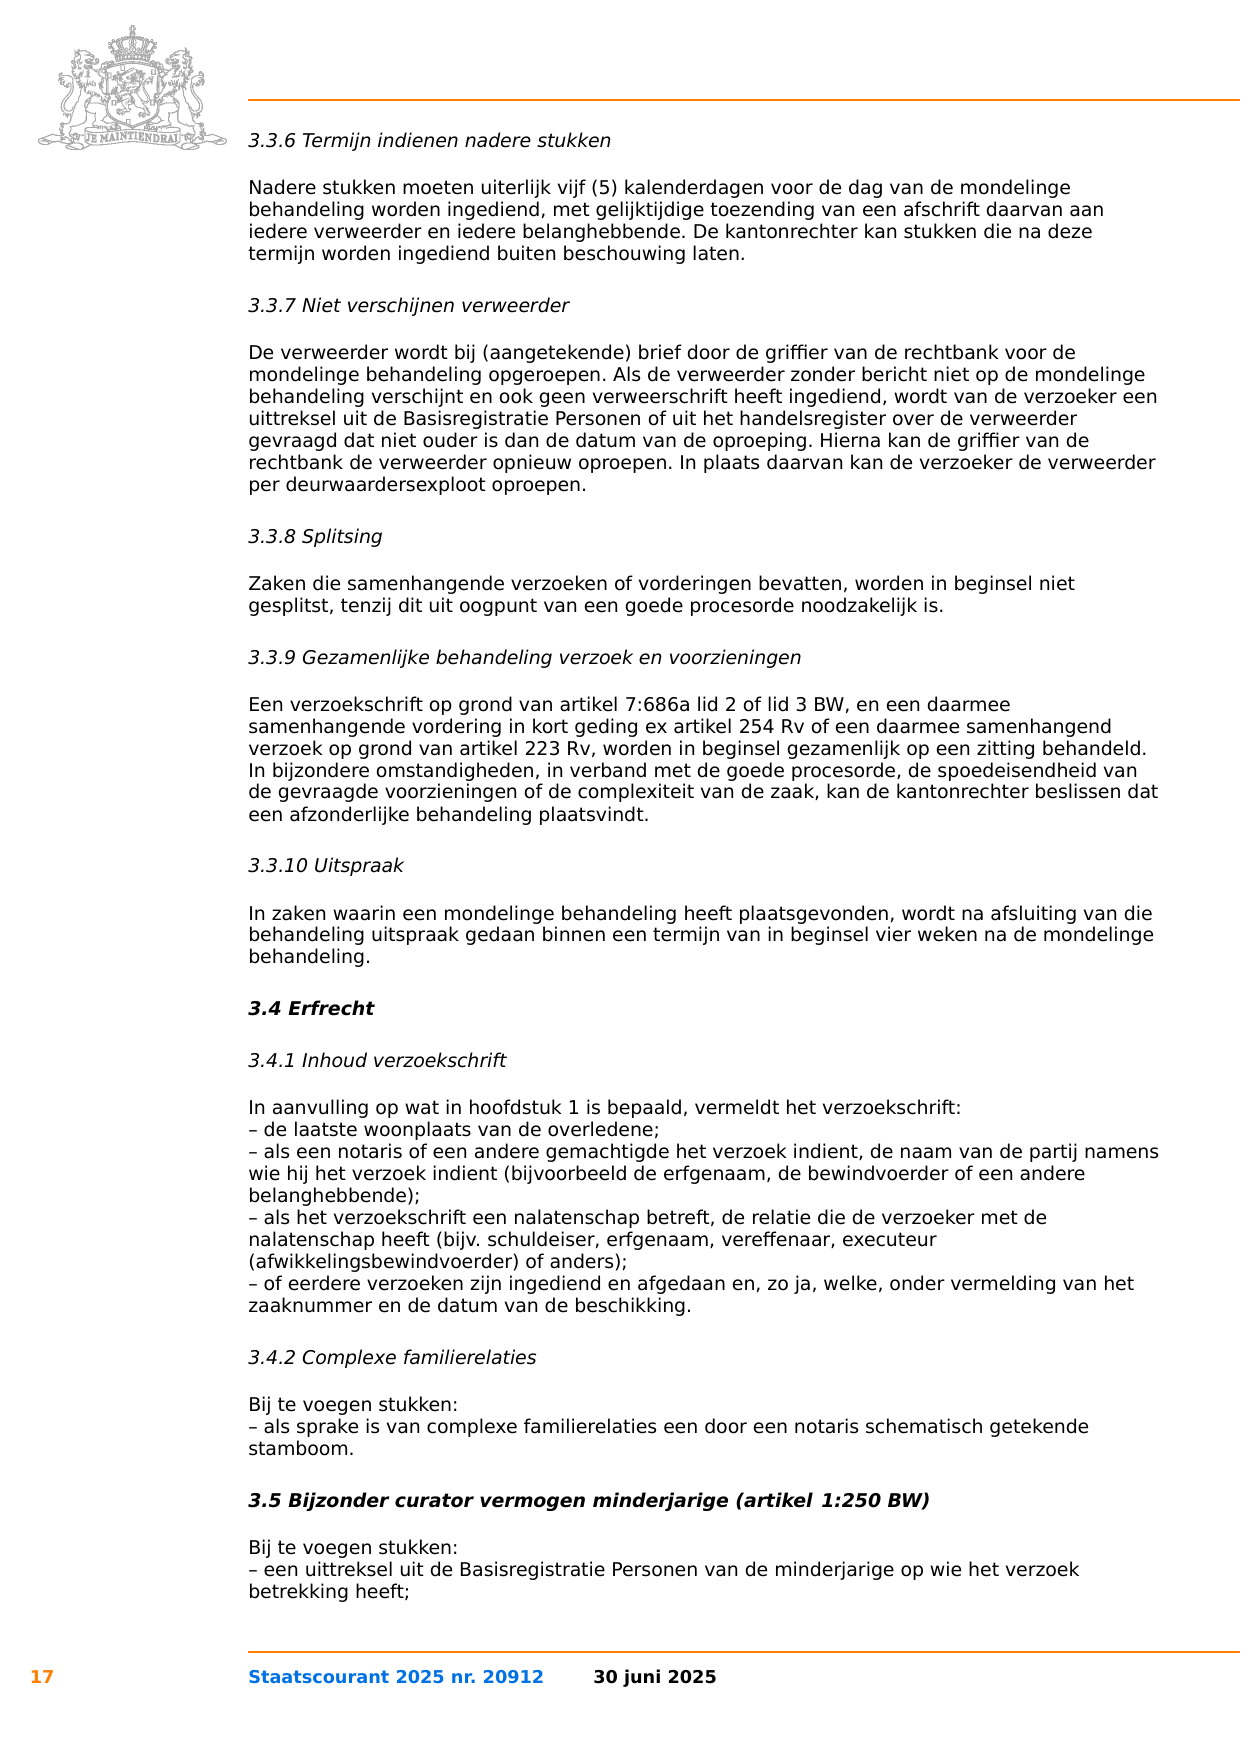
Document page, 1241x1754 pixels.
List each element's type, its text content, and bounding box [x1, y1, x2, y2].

subtitle 3.3.7 Niet verschijnen verweerder [248, 295, 1163, 317]
text In zaken waarin een mondelinge behandeling heeft plaatsgevonden, wordt na afsluiting van die behandeling uitspraak gedaan binnen een termijn van in beginsel vier weken na de mondelinge behandeling. [248, 902, 1163, 968]
subtitle 3.5 Bijzonder curator vermogen minderjarige (artikel 1:250 BW) [248, 1490, 1163, 1512]
subtitle 3.3.8 Splitsing [248, 526, 1163, 548]
text Nadere stukken moeten uiterlijk vijf (5) kalenderdagen voor de dag van de mondelinge behandeling worden ingediend, met gelijktijdige toezending van een afschrift daarvan aan iedere verweerder en iedere belanghebbende. De kantonrechter kan stukken die na deze termijn worden ingediend buiten beschouwing laten. [248, 177, 1163, 265]
subtitle 3.3.6 Termijn indienen nadere stukken [248, 130, 1163, 152]
picture [38, 25, 227, 150]
text – of eerdere verzoeken zijn ingediend en afgedaan en, zo ja, welke, onder vermelding van het zaaknummer en de datum van de beschikking. [248, 1273, 1163, 1317]
text – de laatste woonplaats van de overledene; [248, 1119, 1163, 1141]
subtitle 3.4 Erfrecht [248, 998, 1163, 1020]
text – als sprake is van complexe familierelaties een door een notaris schematisch getekende stamboom. [248, 1416, 1163, 1460]
subtitle 3.4.1 Inhoud verzoekschrift [248, 1050, 1163, 1072]
text In aanvulling op wat in hoofdstuk 1 is bepaald, vermeldt het verzoekschrift: [248, 1097, 1163, 1119]
text – een uittreksel uit de Basisregistratie Personen van de minderjarige op wie het verzoek betrekking heeft; [248, 1559, 1163, 1603]
text Bij te voegen stukken: [248, 1537, 1163, 1559]
text Een verzoekschrift op grond van artikel 7:686a lid 2 of lid 3 BW, en een daarmee samenhangende vordering in kort geding ex artikel 254 Rv of een daarmee samenhangend verzoek op grond van artikel 223 Rv, worden in beginsel gezamenlijk op een zitting behandeld. In bijzondere omstandigheden, in verband met de goede procesorde, de spoedeisendheid van de gevraagde voorzieningen of de complexiteit van de zaak, kan de kantonrechter beslissen dat een afzonderlijke behandeling plaatsvindt. [248, 693, 1163, 825]
text – als een notaris of een andere gemachtigde het verzoek indient, de naam van de partij namens wie hij het verzoek indient (bijvoorbeeld de erfgenaam, de bewindvoerder of een andere belanghebbende); [248, 1141, 1163, 1207]
text Zaken die samenhangende verzoeken of vorderingen bevatten, worden in beginsel niet gesplitst, tenzij dit uit oogpunt van een goede procesorde noodzakelijk is. [248, 573, 1163, 617]
text De verweerder wordt bij (aangetekende) brief door de griffier van de rechtbank voor de mondelinge behandeling opgeroepen. Als de verweerder zonder bericht niet op de mondelinge behandeling verschijnt en ook geen verweerschrift heeft ingediend, wordt van de verzoeker een uittreksel uit de Basisregistratie Personen of uit het handelsregister over de verweerder gevraagd dat niet ouder is dan de datum van de oproeping. Hierna kan de griffier van de rechtbank de verweerder opnieuw oproepen. In plaats daarvan kan de verzoeker de verweerder per deurwaardersexploot oproepen. [248, 342, 1163, 496]
subtitle 3.3.9 Gezamenlijke behandeling verzoek en voorzieningen [248, 647, 1163, 668]
subtitle 3.4.2 Complexe familierelaties [248, 1347, 1163, 1369]
text Bij te voegen stukken: [248, 1394, 1163, 1416]
text – als het verzoekschrift een nalatenschap betreft, de relatie die de verzoeker met de nalatenschap heeft (bijv. schuldeiser, erfgenaam, vereffenaar, executeur (afwikkelingsbewindvoerder) of anders); [248, 1207, 1163, 1273]
subtitle 3.3.10 Uitspraak [248, 855, 1163, 877]
